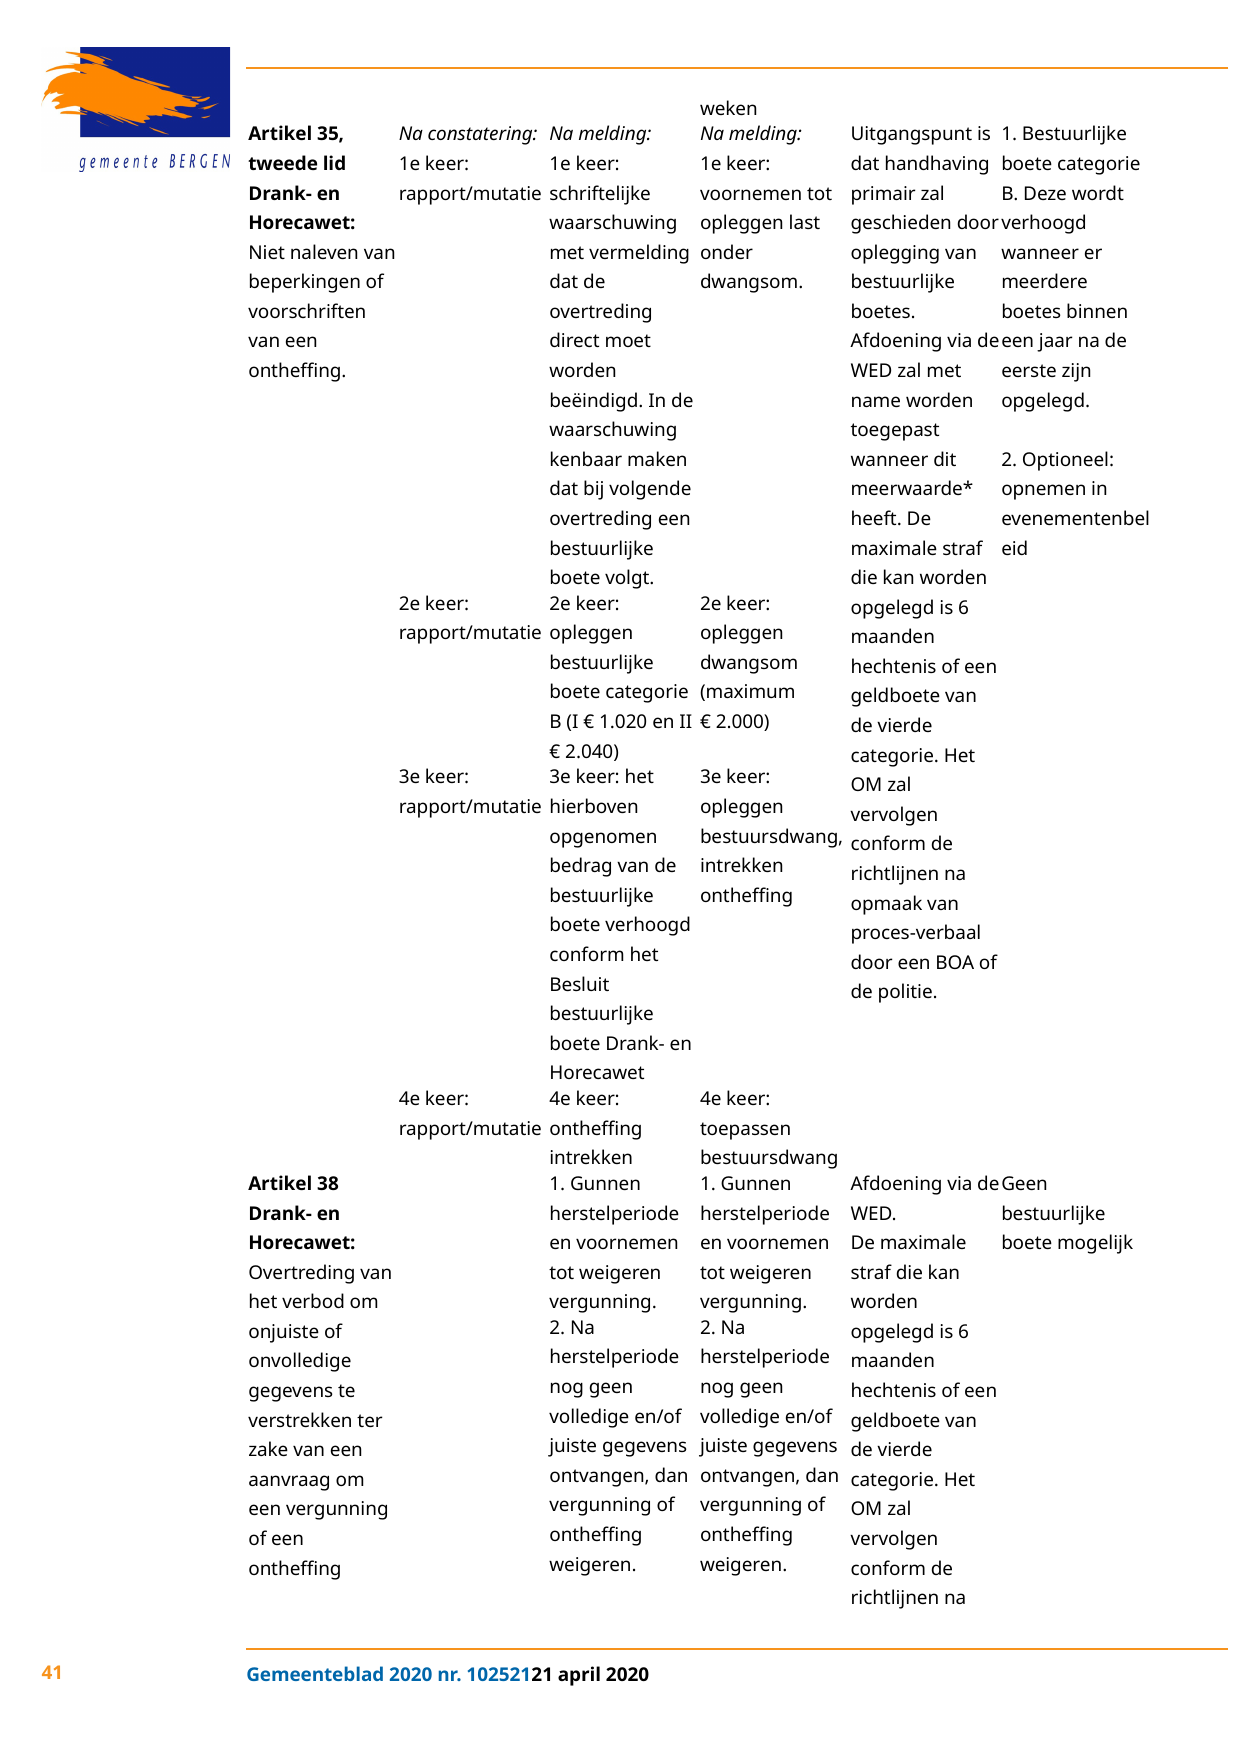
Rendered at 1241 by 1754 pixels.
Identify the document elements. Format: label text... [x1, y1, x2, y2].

table_cell 1. Bestuurlijke boete categorie B. Deze wordt verhoogd wanneer er meerdere boetes binnen een jaar na de eerste zijn opgelegd. 2. Optioneel: opnemen in evenementenbeleid [1001, 121, 1152, 1170]
table_cell [549, 95, 700, 121]
table_cell [1001, 95, 1152, 121]
table_cell Na melding: 1e keer: schriftelijke waarschuwing met vermelding dat de overtreding direct moet worden beëindigd. In de waarschuwing kenbaar maken dat bij volgende overtreding een bestuurlijke boete volgt. [549, 121, 700, 590]
table_cell 3e keer: opleggen bestuursdwang, intrekken ontheffing [700, 764, 850, 1085]
table_cell 4e keer: rapport/mutatie [399, 1085, 549, 1170]
table_cell 2e keer: opleggen bestuurlijke boete categorie B (I € 1.020 en II € 2.040) [549, 590, 700, 764]
picture [41, 47, 231, 172]
table_cell [850, 95, 1001, 121]
table_cell 4e keer: ontheffing intrekken [549, 1085, 700, 1170]
table_cell 2. Na herstelperiode nog geen volledige en/of juiste gegevens ontvangen, dan vergunning of ontheffing weigeren. [700, 1314, 850, 1610]
table_cell Na constatering: 1e keer: rapport/mutatie [399, 121, 549, 590]
table_cell 4e keer: toepassen bestuursdwang [700, 1085, 850, 1170]
table_cell weken [700, 95, 850, 121]
table_cell Afdoening via de WED. De maximale straf die kan worden opgelegd is 6 maanden hechtenis of een geldboete van de vierde categorie. Het OM zal vervolgen conform de richtlijnen na [850, 1170, 1001, 1610]
table_cell [399, 1170, 549, 1610]
table_cell Na melding: 1e keer: voornemen tot opleggen last onder dwangsom. [700, 121, 850, 590]
table_cell 2e keer: opleggen dwangsom (maximum € 2.000) [700, 590, 850, 764]
table_cell Geen bestuurlijke boete mogelijk [1001, 1170, 1152, 1610]
table_cell Artikel 38 Drank- en Horecawet: Overtreding van het verbod om onjuiste of onvolledige gegevens te verstrekken ter zake van een aanvraag om een vergunning of een ontheffing [248, 1170, 398, 1610]
table_cell Uitgangspunt is dat handhaving primair zal geschieden door oplegging van bestuurlijke boetes. Afdoening via de WED zal met name worden toegepast wanneer dit meerwaarde* heeft. De maximale straf die kan worden opgelegd is 6 maanden hechtenis of een geldboete van de vierde categorie. Het OM zal vervolgen conform de richtlijnen na opmaak van proces-verbaal door een BOA of de politie. [850, 121, 1001, 1170]
table_cell 1. Gunnen herstelperiode en voornemen tot weigeren vergunning. [700, 1170, 850, 1314]
table_cell 3e keer: het hierboven opgenomen bedrag van de bestuurlijke boete verhoogd conform het Besluit bestuurlijke boete Drank- en Horecawet [549, 764, 700, 1085]
table_cell [399, 95, 549, 121]
table_cell 2e keer: rapport/mutatie [399, 590, 549, 764]
table_cell Artikel 35, tweede lid Drank- en Horecawet: Niet naleven van beperkingen of voorschriften van een ontheffing. [248, 121, 398, 1170]
table_cell 3e keer: rapport/mutatie [399, 764, 549, 1085]
table_cell 2. Na herstelperiode nog geen volledige en/of juiste gegevens ontvangen, dan vergunning of ontheffing weigeren. [549, 1314, 700, 1610]
table_cell 1. Gunnen herstelperiode en voornemen tot weigeren vergunning. [549, 1170, 700, 1314]
table_cell [248, 95, 398, 121]
